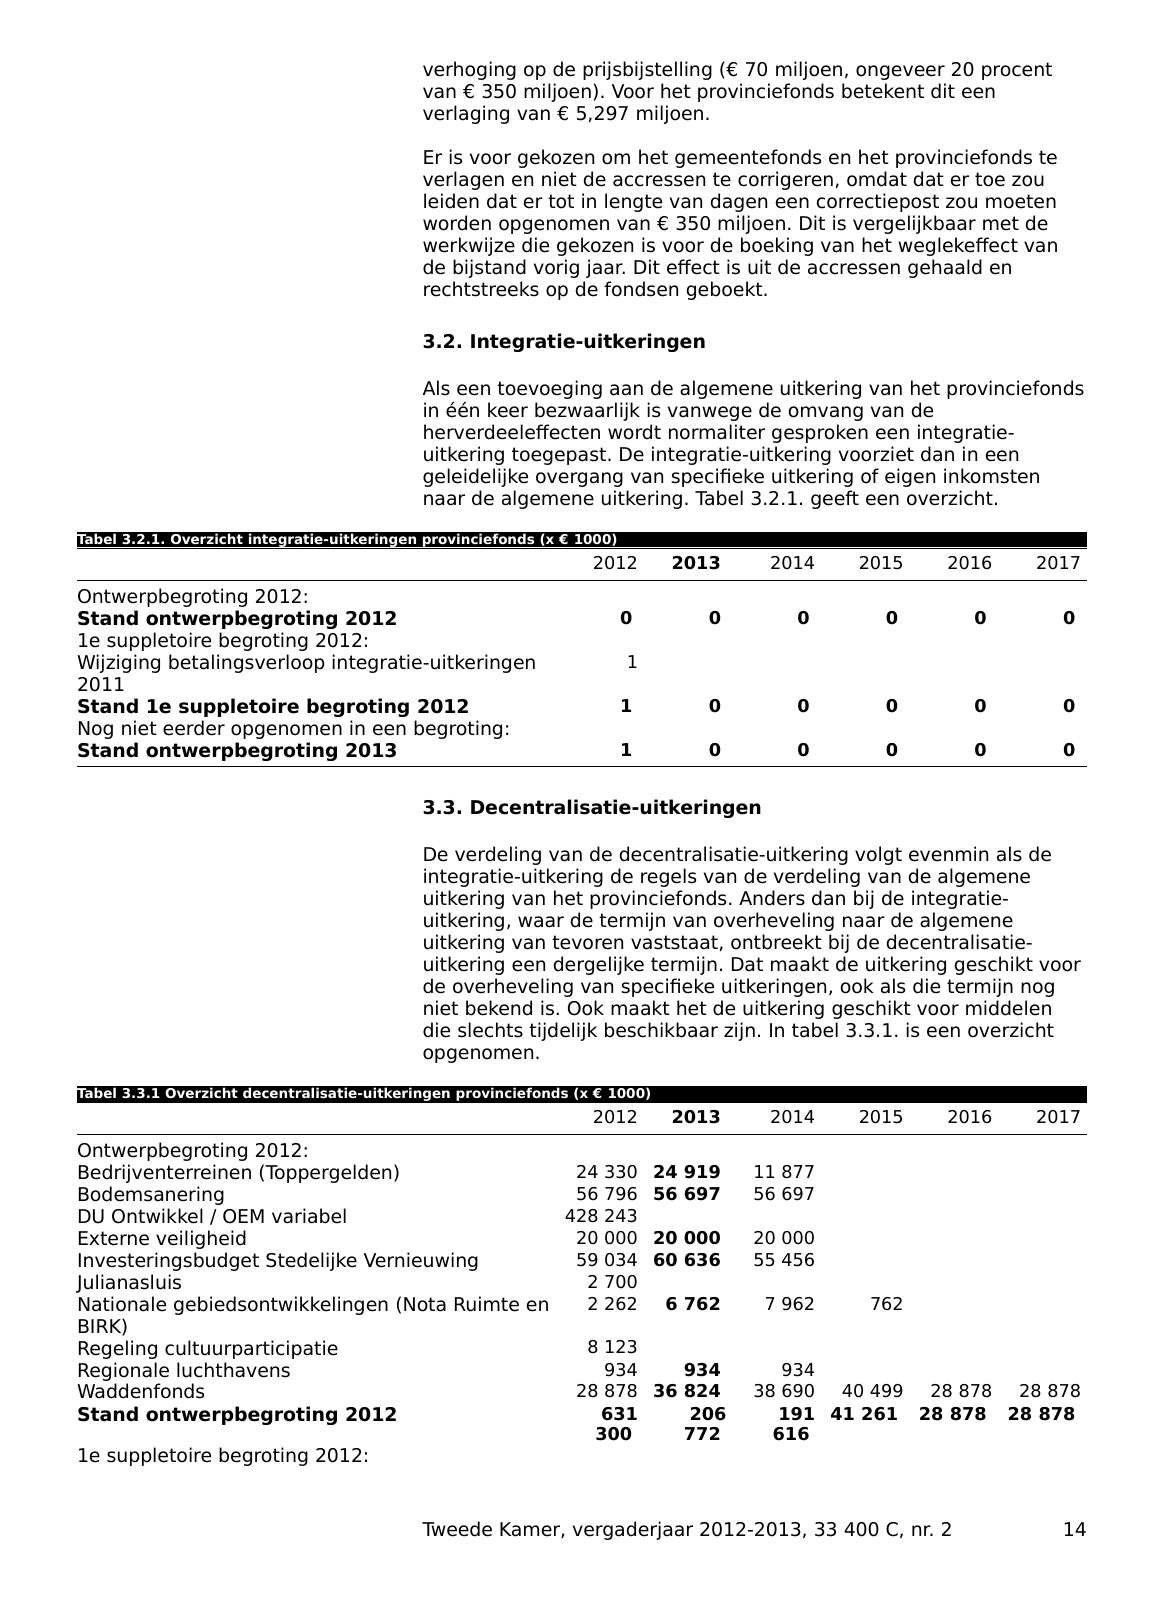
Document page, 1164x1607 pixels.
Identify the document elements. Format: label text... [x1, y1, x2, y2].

table_cell 0 [821, 696, 909, 717]
table_cell [732, 1135, 821, 1162]
table_cell Stand ontwerpbegroting 2013 [77, 740, 555, 766]
table_cell [821, 1135, 909, 1162]
table_cell Wijziging betalingsverloop integratie-uitkeringen 2011 [77, 652, 555, 696]
table_cell [732, 581, 821, 608]
table_cell 631 300 [555, 1404, 644, 1445]
table_cell 0 [644, 740, 732, 766]
table_cell [909, 718, 998, 739]
table_cell 0 [732, 696, 821, 717]
table_cell 20 000 [732, 1228, 821, 1249]
table_cell [998, 1272, 1087, 1293]
table_cell [555, 1135, 644, 1162]
table_cell 1 [555, 740, 644, 766]
table_cell [644, 1445, 732, 1467]
table_cell Ontwerpbegroting 2012: [77, 1135, 555, 1162]
table_cell [998, 1206, 1087, 1228]
table_cell [732, 718, 821, 739]
table_cell [732, 1445, 821, 1467]
table_cell [555, 581, 644, 608]
table_cell 0 [998, 740, 1087, 766]
table_cell 6 762 [644, 1294, 732, 1337]
table_cell [821, 1445, 909, 1467]
table_cell 28 878 [909, 1404, 998, 1445]
table_cell [644, 1338, 732, 1359]
table_cell [821, 1206, 909, 1228]
table_cell [909, 1250, 998, 1272]
table_cell [821, 1162, 909, 1184]
subtitle 3.3. Decentralisatie-uitkeringen [422, 797, 1087, 819]
table_cell 0 [821, 608, 909, 629]
table_cell [909, 1206, 998, 1228]
table_cell 1e suppletoire begroting 2012: [77, 630, 555, 652]
text Als een toevoeging aan de algemene uitkering van het provinciefonds in één keer bezwaarlijk is vanwege de omvang van de herverdeeleffecten wordt normaliter gesproken een integratie-uitkering toegepast. De integratie-uitkering voorziet dan in een geleidelijke overgang van specifieke uitkering of eigen inkomsten naar de algemene uitkering. Tabel 3.2.1. geeft een overzicht. [422, 378, 1087, 510]
table_cell 55 456 [732, 1250, 821, 1272]
table_cell [998, 581, 1087, 608]
table_cell [732, 1338, 821, 1359]
table_cell Stand ontwerpbegroting 2012 [77, 1404, 555, 1445]
table_cell 2017 [998, 549, 1087, 580]
table_cell 24 919 [644, 1162, 732, 1184]
table_cell [998, 1162, 1087, 1184]
table_cell [821, 1228, 909, 1249]
table_cell [821, 718, 909, 739]
table_cell 0 [732, 740, 821, 766]
table_cell 40 499 [821, 1381, 909, 1403]
table_cell [998, 718, 1087, 739]
table_cell [555, 718, 644, 739]
table_cell [821, 1360, 909, 1381]
table_cell Bodemsanering [77, 1184, 555, 1206]
table_cell [909, 581, 998, 608]
table_cell [909, 1184, 998, 1206]
table_cell 0 [732, 608, 821, 629]
table_cell 0 [998, 608, 1087, 629]
table_cell [555, 1445, 644, 1467]
table_cell [998, 1360, 1087, 1381]
table_cell 2016 [909, 549, 998, 580]
table_cell 2014 [732, 1103, 821, 1134]
table_cell 0 [644, 696, 732, 717]
table_cell [644, 1206, 732, 1228]
table_cell Stand ontwerpbegroting 2012 [77, 608, 555, 629]
table_cell 428 243 [555, 1206, 644, 1228]
table_cell 60 636 [644, 1250, 732, 1272]
table_cell Stand 1e suppletoire begroting 2012 [77, 696, 555, 717]
table_cell [998, 1250, 1087, 1272]
table_cell [732, 630, 821, 652]
table_cell [998, 1184, 1087, 1206]
table_cell [998, 1294, 1087, 1337]
table_cell [821, 1338, 909, 1359]
table_cell 36 824 [644, 1381, 732, 1403]
table_cell 206 772 [644, 1404, 732, 1445]
table_cell [555, 630, 644, 652]
table_cell 20 000 [555, 1228, 644, 1249]
text Er is voor gekozen om het gemeentefonds en het provinciefonds te verlagen en niet de accressen te corrigeren, omdat dat er toe zou leiden dat er tot in lengte van dagen een correctiepost zou moeten worden opgenomen van € 350 miljoen. Dit is vergelijkbaar met de werkwijze die gekozen is voor de boeking van het weglekeffect van de bijstand vorig jaar. Dit effect is uit de accressen gehaald en rechtstreeks op de fondsen geboekt. [422, 147, 1087, 301]
table_cell 20 000 [644, 1228, 732, 1249]
table_cell [77, 549, 555, 580]
table_cell 2014 [732, 549, 821, 580]
table_cell [821, 1250, 909, 1272]
table_cell 2013 [644, 549, 732, 580]
table_cell [644, 718, 732, 739]
table_cell 38 690 [732, 1381, 821, 1403]
table_cell 28 878 [909, 1381, 998, 1403]
table_cell 2012 [555, 549, 644, 580]
table_cell 934 [644, 1360, 732, 1381]
table_cell Nationale gebiedsontwikkelingen (Nota Ruimte en BIRK) [77, 1294, 555, 1337]
table_cell Julianasluis [77, 1272, 555, 1293]
table_cell 28 878 [998, 1381, 1087, 1403]
table_cell 1 [555, 652, 644, 696]
table_cell Nog niet eerder opgenomen in een begroting: [77, 718, 555, 739]
table_cell [644, 581, 732, 608]
table_cell 191 616 [732, 1404, 821, 1445]
table_cell [998, 1338, 1087, 1359]
table_cell 2 700 [555, 1272, 644, 1293]
table_cell [909, 1135, 998, 1162]
table_cell [998, 1228, 1087, 1249]
table_cell [909, 1294, 998, 1337]
table_cell [909, 652, 998, 696]
table_cell 0 [998, 696, 1087, 717]
table_cell 28 878 [998, 1404, 1087, 1445]
table_cell [909, 1360, 998, 1381]
table_cell Waddenfonds [77, 1381, 555, 1403]
table_cell 0 [909, 696, 998, 717]
table_cell 1e suppletoire begroting 2012: [77, 1445, 555, 1467]
table_cell 2013 [644, 1103, 732, 1134]
table_cell [732, 1272, 821, 1293]
table_cell 11 877 [732, 1162, 821, 1184]
table_cell [909, 1272, 998, 1293]
table_cell [644, 1135, 732, 1162]
table_cell [909, 1162, 998, 1184]
table_cell [821, 581, 909, 608]
text verhoging op de prijsbijstelling (€ 70 miljoen, ongeveer 20 procent van € 350 miljoen). Voor het provinciefonds betekent dit een verlaging van € 5,297 miljoen. [422, 59, 1087, 125]
table_cell [644, 1272, 732, 1293]
table_cell 2 262 [555, 1294, 644, 1337]
table_cell [821, 1184, 909, 1206]
table_cell 1 [555, 696, 644, 717]
table_cell [644, 652, 732, 696]
table_cell 2015 [821, 1103, 909, 1134]
subtitle 3.2. Integratie-uitkeringen [422, 331, 1087, 353]
table_cell [909, 1445, 998, 1467]
table_cell 934 [732, 1360, 821, 1381]
table_header Tabel 3.3.1 Overzicht decentralisatie-uitkeringen provinciefonds (x € 1000) [77, 1086, 1087, 1102]
table_cell Regeling cultuurparticipatie [77, 1338, 555, 1359]
table_cell [821, 630, 909, 652]
table_cell 41 261 [821, 1404, 909, 1445]
table_cell [77, 1103, 555, 1134]
table_cell [998, 1445, 1087, 1467]
table_cell [732, 1206, 821, 1228]
table_cell 7 962 [732, 1294, 821, 1337]
table_cell 56 697 [732, 1184, 821, 1206]
table_cell 2016 [909, 1103, 998, 1134]
table_cell 0 [909, 608, 998, 629]
table_cell 59 034 [555, 1250, 644, 1272]
table_cell 56 697 [644, 1184, 732, 1206]
table_cell [909, 630, 998, 652]
table_cell 2017 [998, 1103, 1087, 1134]
table_cell [998, 630, 1087, 652]
text De verdeling van de decentralisatie-uitkering volgt evenmin als de integratie-uitkering de regels van de verdeling van de algemene uitkering van het provinciefonds. Anders dan bij de integratie-uitkering, waar de termijn van overheveling naar de algemene uitkering van tevoren vaststaat, ontbreekt bij de decentralisatie-uitkering een dergelijke termijn. Dat maakt de uitkering geschikt voor de overheveling van specifieke uitkeringen, ook als die termijn nog niet bekend is. Ook maakt het de uitkering geschikt voor middelen die slechts tijdelijk beschikbaar zijn. In tabel 3.3.1. is een overzicht opgenomen. [422, 844, 1087, 1064]
table_cell 0 [821, 740, 909, 766]
table_cell [909, 1228, 998, 1249]
table_cell 8 123 [555, 1338, 644, 1359]
table_cell [644, 630, 732, 652]
table_cell [821, 652, 909, 696]
table_cell Investeringsbudget Stedelijke Vernieuwing [77, 1250, 555, 1272]
table_cell Ontwerpbegroting 2012: [77, 581, 555, 608]
table_cell Bedrijventerreinen (Toppergelden) [77, 1162, 555, 1184]
table_cell 2015 [821, 549, 909, 580]
table_cell Externe veiligheid [77, 1228, 555, 1249]
table_header Tabel 3.2.1. Overzicht integratie-uitkeringen provinciefonds (x € 1000) [77, 532, 1087, 547]
table_cell 56 796 [555, 1184, 644, 1206]
table_cell 24 330 [555, 1162, 644, 1184]
table_cell [909, 1338, 998, 1359]
table_cell 0 [644, 608, 732, 629]
table_cell 0 [555, 608, 644, 629]
table_cell DU Ontwikkel / OEM variabel [77, 1206, 555, 1228]
table_cell [998, 652, 1087, 696]
table_cell [821, 1272, 909, 1293]
table_cell 934 [555, 1360, 644, 1381]
table_cell [732, 652, 821, 696]
table_cell 0 [909, 740, 998, 766]
table_cell 28 878 [555, 1381, 644, 1403]
table_cell [998, 1135, 1087, 1162]
table_cell 762 [821, 1294, 909, 1337]
table_cell Regionale luchthavens [77, 1360, 555, 1381]
table_cell 2012 [555, 1103, 644, 1134]
